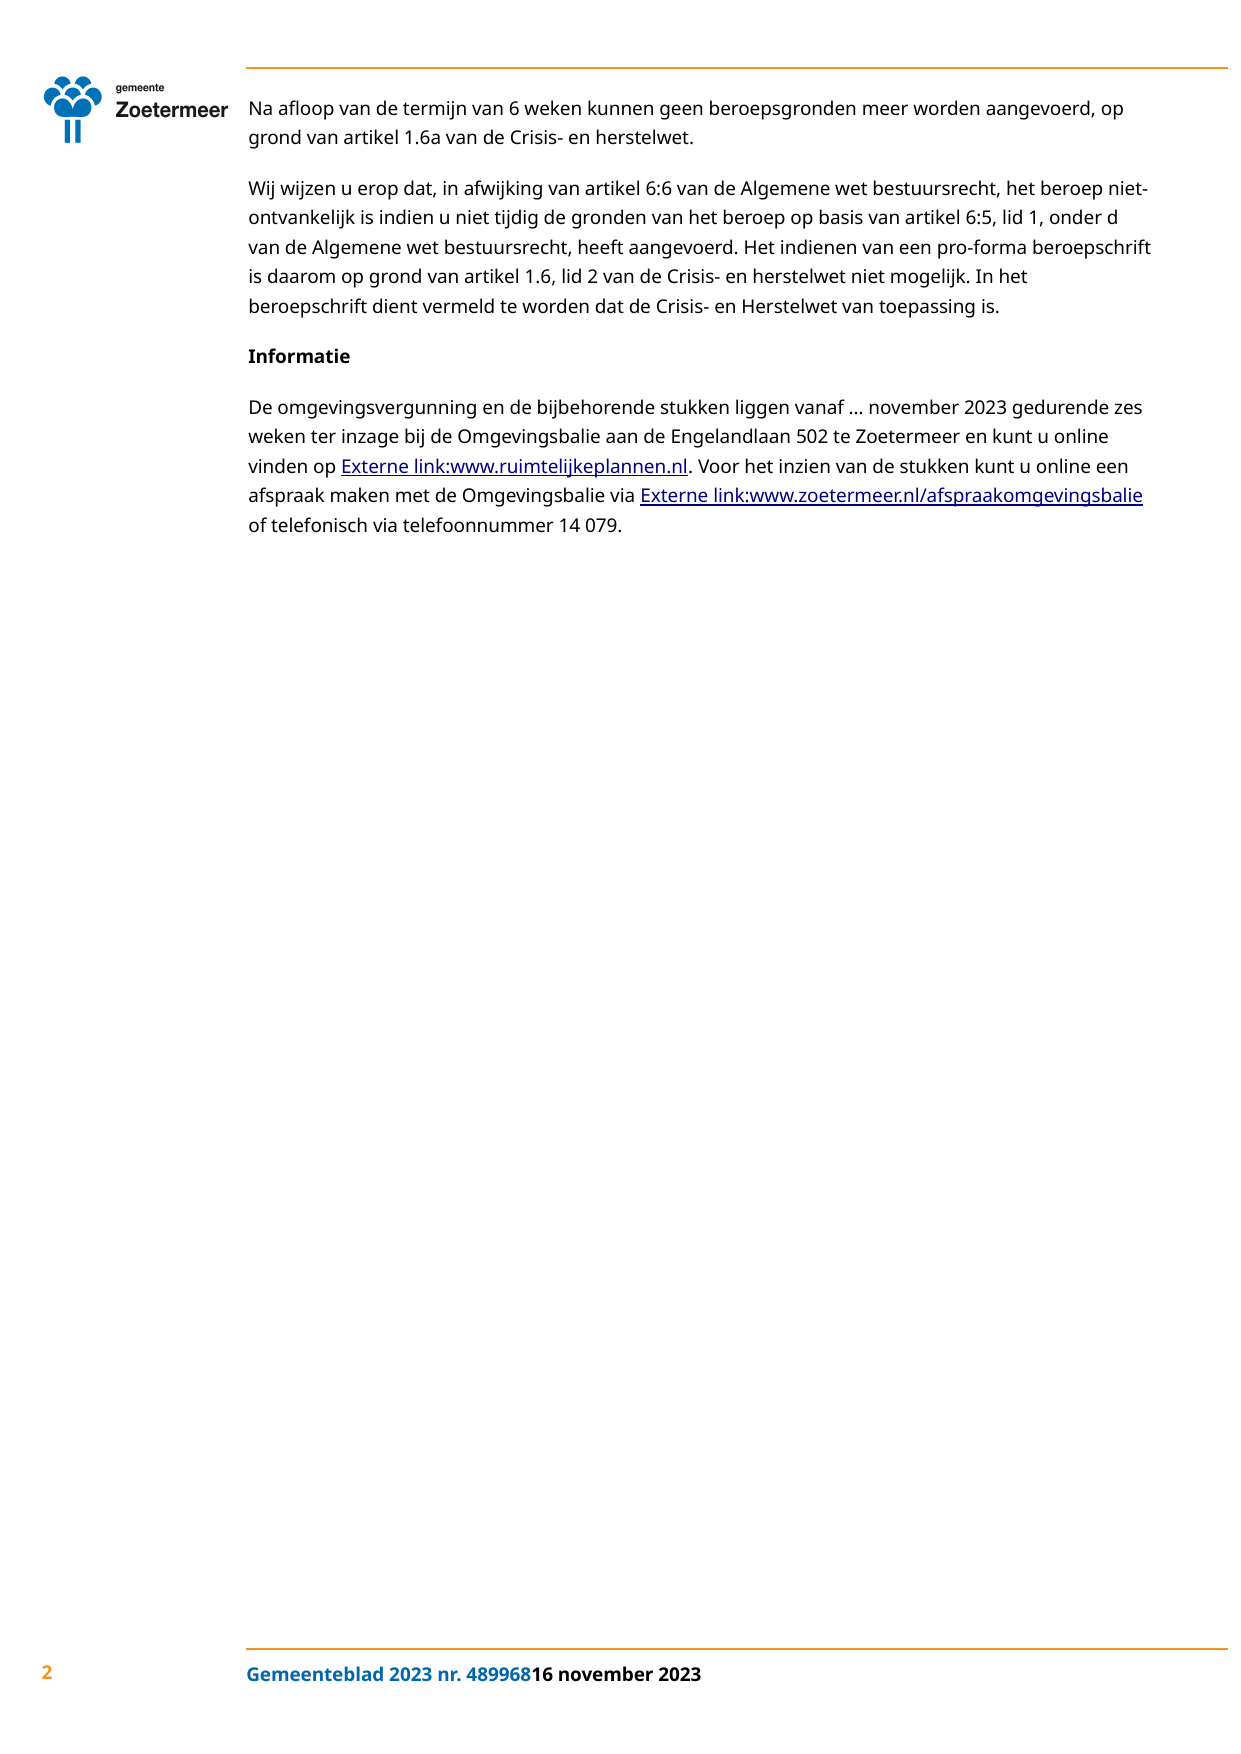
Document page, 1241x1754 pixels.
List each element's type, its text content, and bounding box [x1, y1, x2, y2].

picture [41, 47, 231, 172]
text Na afloop van de termijn van 6 weken kunnen geen beroepsgronden meer worden aangevoerd, op grond van artikel 1.6a van de Crisis- en herstelwet. [248, 95, 1152, 150]
text Wij wijzen u erop dat, in afwijking van artikel 6:6 van de Algemene wet bestuursrecht, het beroep niet-ontvankelijk is indien u niet tijdig de gronden van het beroep op basis van artikel 6:5, lid 1, onder d van de Algemene wet bestuursrecht, heeft aangevoerd. Het indienen van een pro-forma beroepschrift is daarom op grond van artikel 1.6, lid 2 van de Crisis- en herstelwet niet mogelijk. In het beroepschrift dient vermeld te worden dat de Crisis- en Herstelwet van toepassing is. [248, 175, 1152, 319]
text De omgevingsvergunning en de bijbehorende stukken liggen vanaf … november 2023 gedurende zes weken ter inzage bij de Omgevingsbalie aan de Engelandlaan 502 te Zoetermeer en kunt u online vinden op Externe link:www.ruimtelijkeplannen.nl. Voor het inzien van de stukken kunt u online een afspraak maken met de Omgevingsbalie via Externe link:www.zoetermeer.nl/afspraakomgevingsbalie of telefonisch via telefoonnummer 14 079. [248, 394, 1152, 538]
text Informatie [248, 343, 1152, 369]
